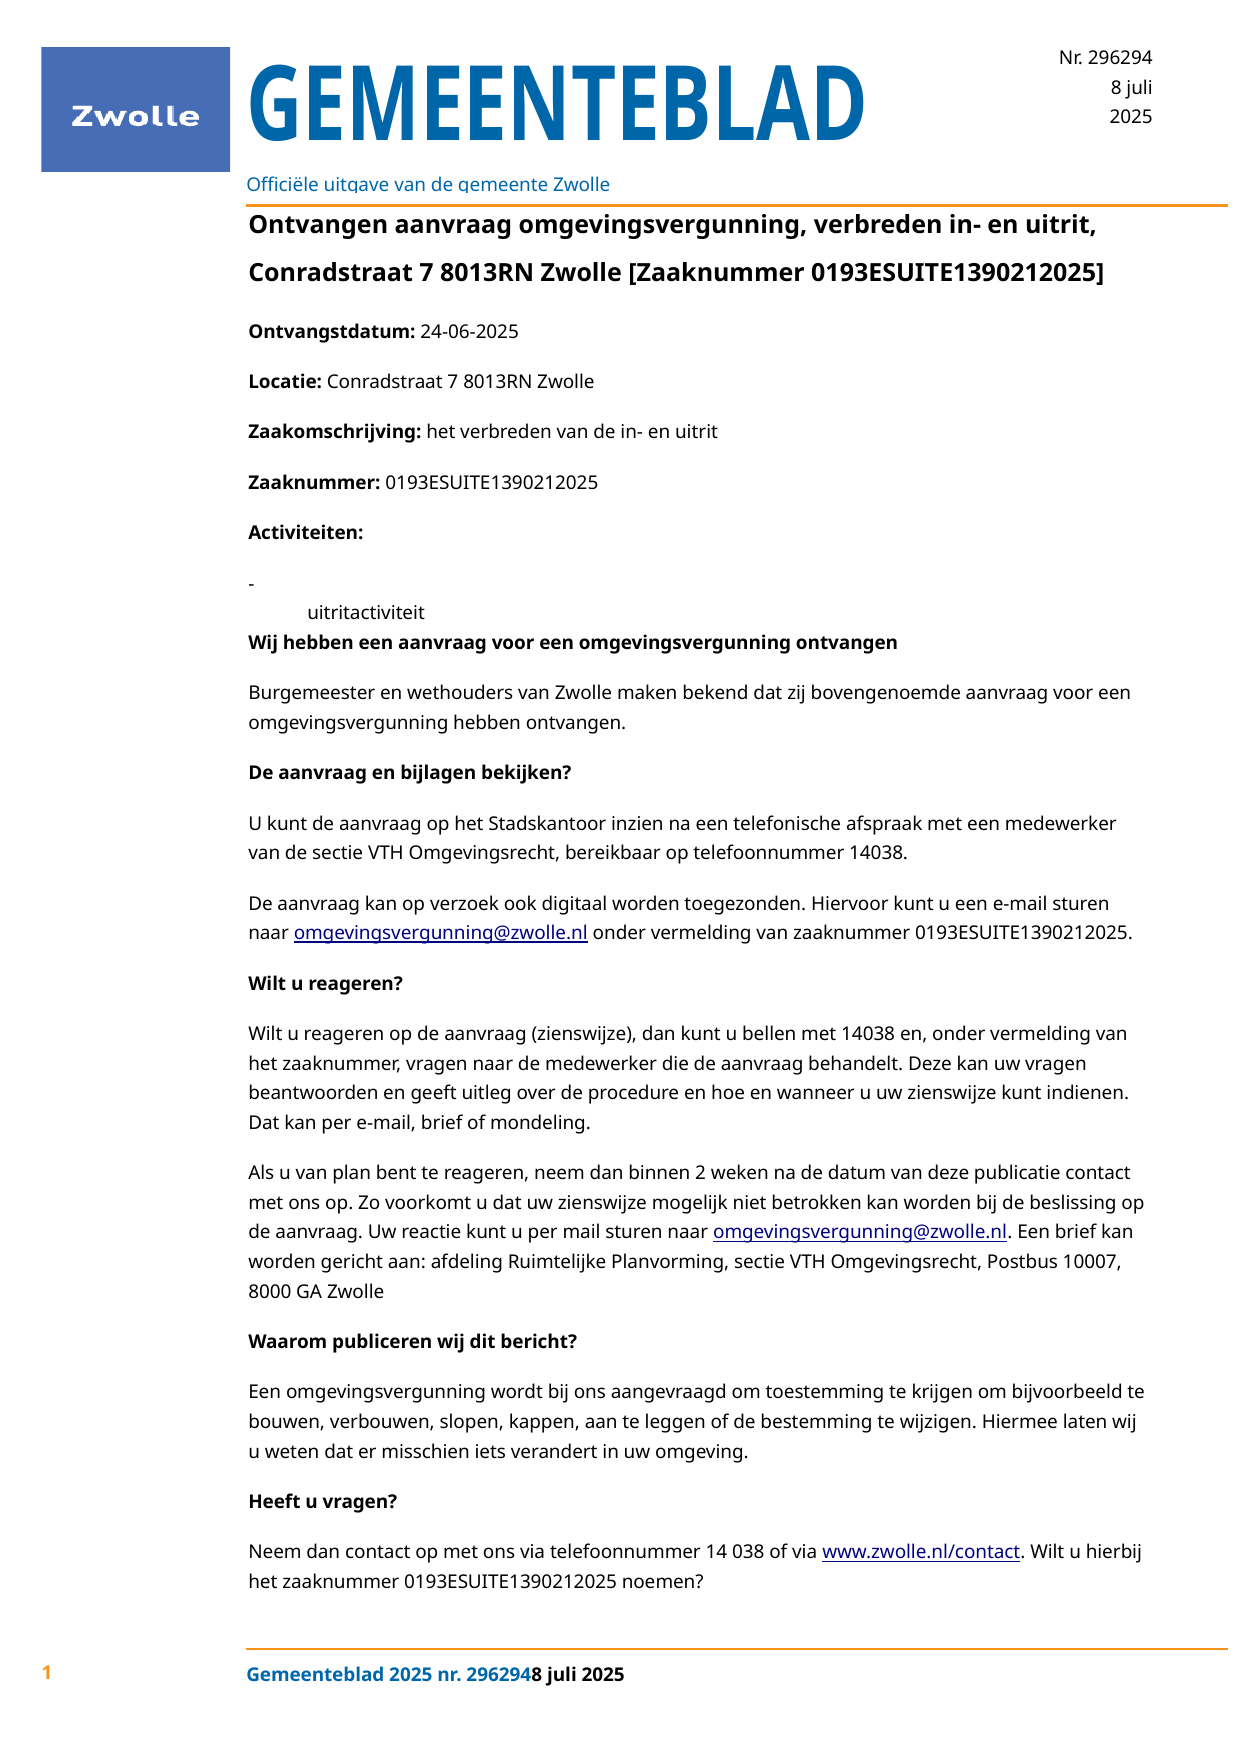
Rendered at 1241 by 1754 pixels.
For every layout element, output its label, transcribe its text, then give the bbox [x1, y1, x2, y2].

text Activiteiten: [248, 519, 1152, 545]
text Burgemeester en wethouders van Zwolle maken bekend dat zij bovengenoemde aanvraag voor een omgevingsvergunning hebben ontvangen. [248, 679, 1152, 735]
text De aanvraag kan op verzoek ook digitaal worden toegezonden. Hiervoor kunt u een e-mail sturen naar omgevingsvergunning@zwolle.nl onder vermelding van zaaknummer 0193ESUITE1390212025. [248, 890, 1152, 945]
text Ontvangstdatum: 24-06-2025 [248, 318, 1152, 344]
text Zaakomschrijving: het verbreden van de in- en uitrit [248, 419, 1152, 444]
text Wilt u reageren op de aanvraag (zienswijze), dan kunt u bellen met 14038 en, onder vermelding van het zaaknummer, vragen naar de medewerker die de aanvraag behandelt. Deze kan uw vragen beantwoorden en geeft uitleg over de procedure en hoe en wanneer u uw zienswijze kunt indienen. Dat kan per e-mail, brief of mondeling. [248, 1020, 1152, 1135]
text Een omgevingsvergunning wordt bij ons aangevraagd om toestemming te krijgen om bijvoorbeeld te bouwen, verbouwen, slopen, kappen, aan te leggen of de bestemming te wijzigen. Hiermee laten wij u weten dat er misschien iets verandert in uw omgeving. [248, 1379, 1152, 1464]
text Heeft u vragen? [248, 1488, 1152, 1514]
text Wilt u reageren? [248, 970, 1152, 996]
text Als u van plan bent te reageren, neem dan binnen 2 weken na de datum van deze publicatie contact met ons op. Zo voorkomt u dat uw zienswijze mogelijk niet betrokken kan worden bij de beslissing op de aanvraag. Uw reactie kunt u per mail sturen naar omgevingsvergunning@zwolle.nl. Een brief kan worden gericht aan: afdeling Ruimtelijke Planvorming, sectie VTH Omgevingsrecht, Postbus 10007, 8000 GA Zwolle [248, 1159, 1152, 1304]
text Ontvangen aanvraag omgevingsvergunning, verbreden in- en uitrit, Conradstraat 7 8013RN Zwolle [Zaaknummer 0193ESUITE1390212025] [248, 207, 1152, 288]
text Zaaknummer: 0193ESUITE1390212025 [248, 469, 1152, 495]
text Neem dan contact op met ons via telefoonnummer 14 038 of via www.zwolle.nl/contact. Wilt u hierbij het zaaknummer 0193ESUITE1390212025 noemen? [248, 1539, 1152, 1594]
text Waarom publiceren wij dit bericht? [248, 1328, 1152, 1354]
text De aanvraag en bijlagen bekijken? [248, 759, 1152, 785]
picture [41, 47, 231, 172]
text Locatie: Conradstraat 7 8013RN Zwolle [248, 368, 1152, 394]
text Wij hebben een aanvraag voor een omgevingsvergunning ontvangen [248, 629, 1152, 655]
text U kunt de aanvraag op het Stadskantoor inzien na een telefonische afspraak met een medewerker van de sectie VTH Omgevingsrecht, bereikbaar op telefoonnummer 14038. [248, 810, 1152, 865]
list uitritactiviteit [248, 599, 1152, 625]
